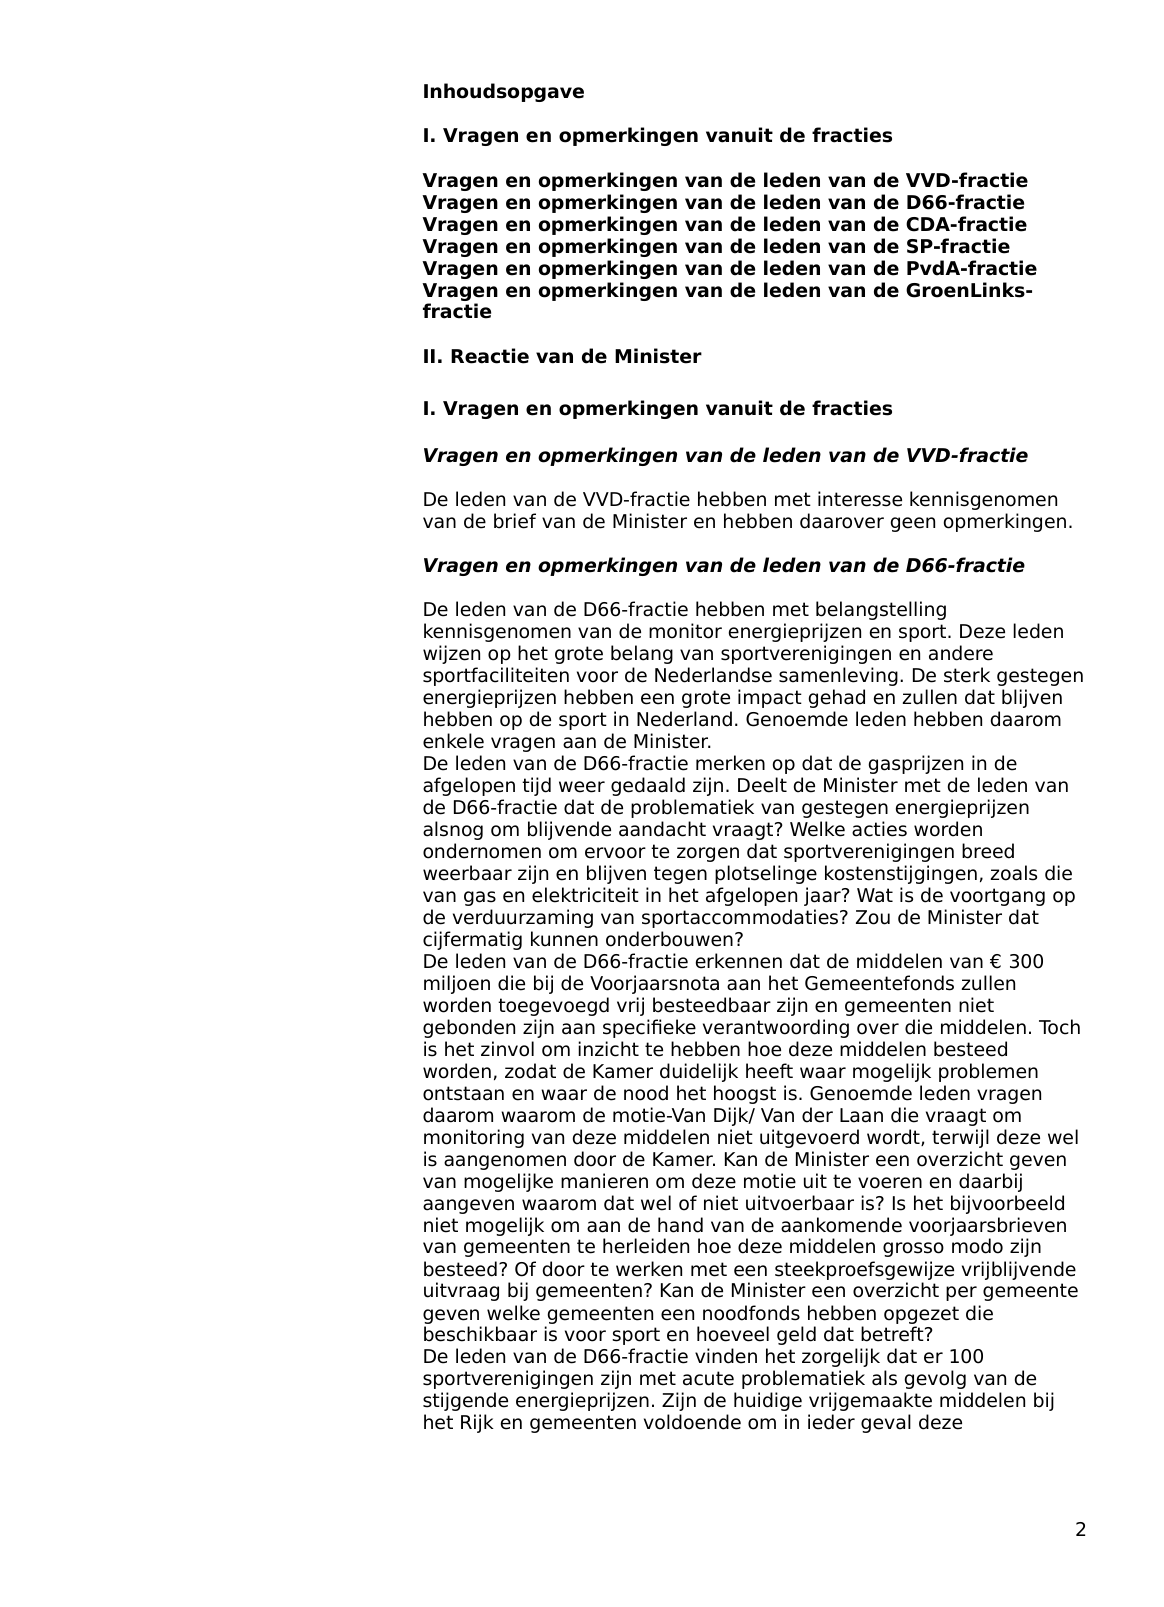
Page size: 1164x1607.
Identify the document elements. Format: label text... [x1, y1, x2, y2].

text Vragen en opmerkingen van de leden van de CDA-fractie [422, 213, 1087, 236]
text De leden van de VVD-fractie hebben met interesse kennisgenomen van de brief van de Minister en hebben daarover geen opmerkingen. [422, 489, 1087, 533]
text Vragen en opmerkingen van de leden van de SP-fractie [422, 236, 1087, 257]
text Vragen en opmerkingen van de leden van de D66-fractie [422, 192, 1087, 213]
subtitle Inhoudsopgave [422, 81, 1087, 103]
subtitle I. Vragen en opmerkingen vanuit de fracties [422, 398, 1087, 419]
subtitle I. Vragen en opmerkingen vanuit de fracties [422, 125, 1087, 147]
text Vragen en opmerkingen van de leden van de PvdA-fractie [422, 257, 1087, 279]
subtitle II. Reactie van de Minister [422, 346, 1087, 368]
subtitle Vragen en opmerkingen van de leden van de VVD-fractie [422, 444, 1087, 467]
text Vragen en opmerkingen van de leden van de GroenLinks-fractie [422, 279, 1087, 323]
text De leden van de D66-fractie erkennen dat de middelen van € 300 miljoen die bij de Voorjaarsnota aan het Gemeentefonds zullen worden toegevoegd vrij besteedbaar zijn en gemeenten niet gebonden zijn aan specifieke verantwoording over die middelen. Toch is het zinvol om inzicht te hebben hoe deze middelen besteed worden, zodat de Kamer duidelijk heeft waar mogelijk problemen ontstaan en waar de nood het hoogst is. Genoemde leden vragen daarom waarom de motie-Van Dijk/ Van der Laan die vraagt om monitoring van deze middelen niet uitgevoerd wordt, terwijl deze wel is aangenomen door de Kamer. Kan de Minister een overzicht geven van mogelijke manieren om deze motie uit te voeren en daarbij aangeven waarom dat wel of niet uitvoerbaar is? Is het bijvoorbeeld niet mogelijk om aan de hand van de aankomende voorjaarsbrieven van gemeenten te herleiden hoe deze middelen grosso modo zijn besteed? Of door te werken met een steekproefsgewijze vrijblijvende uitvraag bij gemeenten? Kan de Minister een overzicht per gemeente geven welke gemeenten een noodfonds hebben opgezet die beschikbaar is voor sport en hoeveel geld dat betreft? [422, 951, 1087, 1346]
text De leden van de D66-fractie merken op dat de gasprijzen in de afgelopen tijd weer gedaald zijn. Deelt de Minister met de leden van de D66-fractie dat de problematiek van gestegen energieprijzen alsnog om blijvende aandacht vraagt? Welke acties worden ondernomen om ervoor te zorgen dat sportverenigingen breed weerbaar zijn en blijven tegen plotselinge kostenstijgingen, zoals die van gas en elektriciteit in het afgelopen jaar? Wat is de voortgang op de verduurzaming van sportaccommodaties? Zou de Minister dat cijfermatig kunnen onderbouwen? [422, 753, 1087, 951]
text De leden van de D66-fractie vinden het zorgelijk dat er 100 sportverenigingen zijn met acute problematiek als gevolg van de stijgende energieprijzen. Zijn de huidige vrijgemaakte middelen bij het Rijk en gemeenten voldoende om in ieder geval deze [422, 1346, 1087, 1434]
subtitle Vragen en opmerkingen van de leden van de D66-fractie [422, 555, 1087, 577]
text De leden van de D66-fractie hebben met belangstelling kennisgenomen van de monitor energieprijzen en sport. Deze leden wijzen op het grote belang van sportverenigingen en andere sportfaciliteiten voor de Nederlandse samenleving. De sterk gestegen energieprijzen hebben een grote impact gehad en zullen dat blijven hebben op de sport in Nederland. Genoemde leden hebben daarom enkele vragen aan de Minister. [422, 599, 1087, 753]
text Vragen en opmerkingen van de leden van de VVD-fractie [422, 169, 1087, 192]
